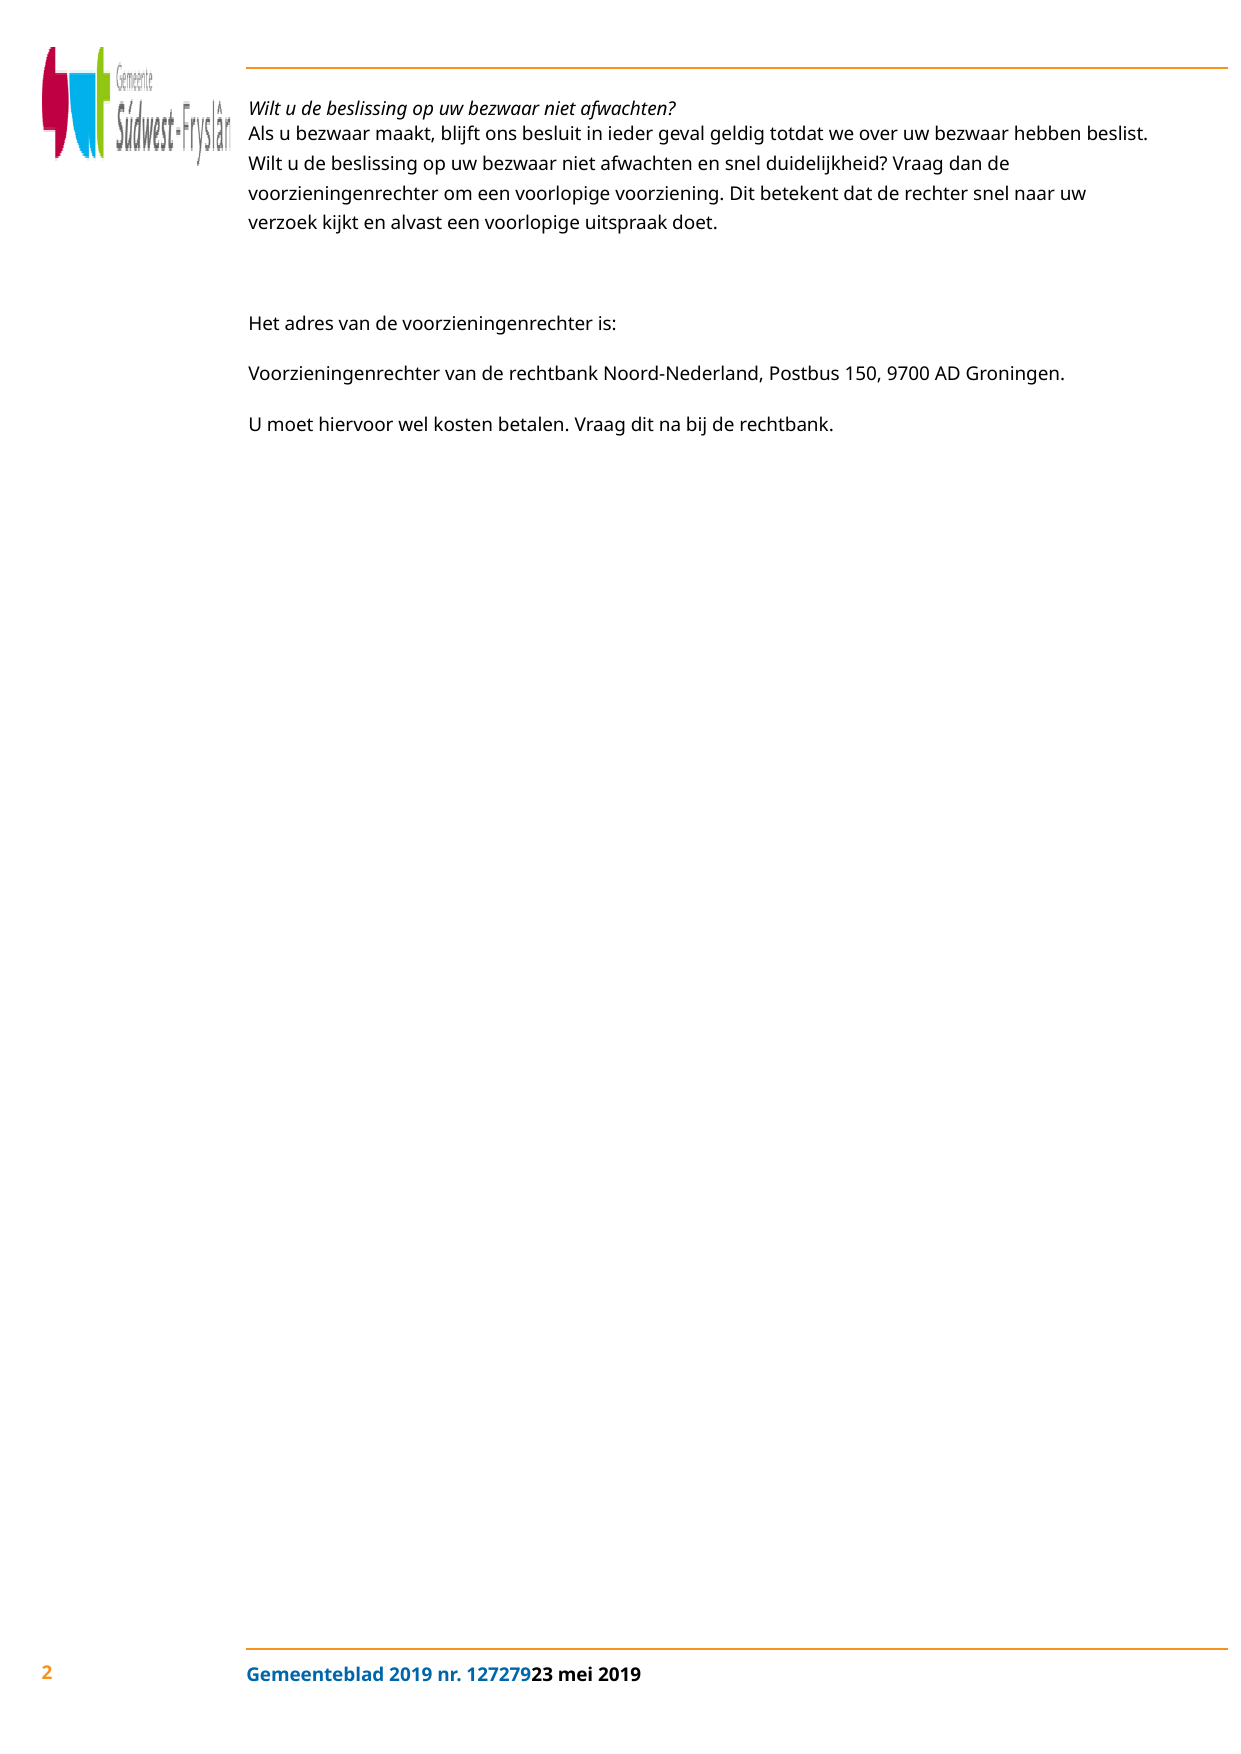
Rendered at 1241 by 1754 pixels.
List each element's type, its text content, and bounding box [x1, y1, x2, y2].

text U moet hiervoor wel kosten betalen. Vraag dit na bij de rechtbank. [248, 411, 1152, 437]
picture [41, 47, 231, 172]
text Het adres van de voorzieningenrechter is: [248, 310, 1152, 336]
text Als u bezwaar maakt, blijft ons besluit in ieder geval geldig totdat we over uw bezwaar hebben beslist. Wilt u de beslissing op uw bezwaar niet afwachten en snel duidelijkheid? Vraag dan de voorzieningenrechter om een voorlopige voorziening. Dit betekent dat de rechter snel naar uw verzoek kijkt en alvast een voorlopige uitspraak doet. [248, 121, 1152, 235]
text Voorzieningenrechter van de rechtbank Noord-Nederland, Postbus 150, 9700 AD Groningen. [248, 361, 1152, 386]
text Wilt u de beslissing op uw bezwaar niet afwachten? [248, 95, 1152, 121]
